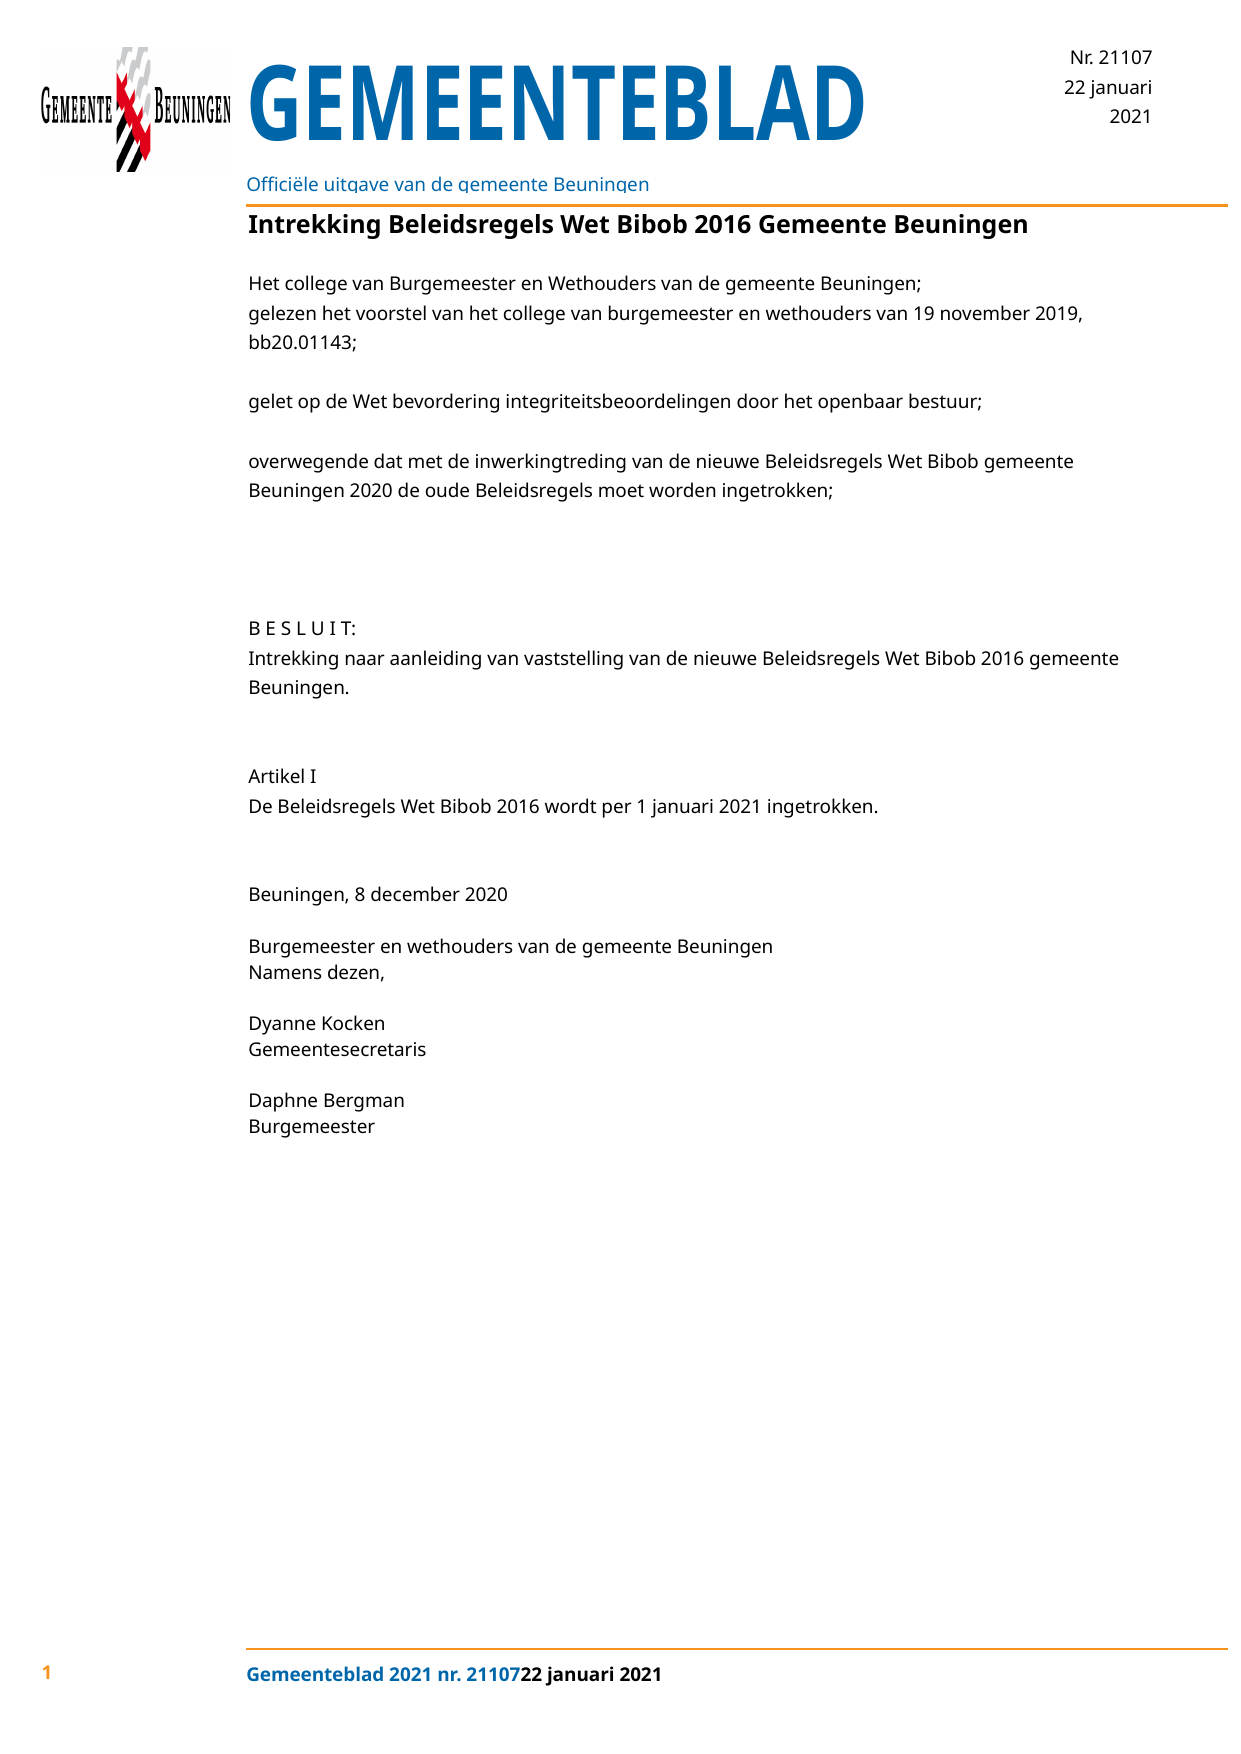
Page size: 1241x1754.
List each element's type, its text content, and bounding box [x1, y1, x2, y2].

text Burgemeester [248, 1113, 1152, 1139]
text gelezen het voorstel van het college van burgemeester en wethouders van 19 november 2019, bb20.01143; [248, 300, 1152, 355]
text gelet op de Wet bevordering integriteitsbeoordelingen door het openbaar bestuur; [248, 389, 1152, 414]
text Burgemeester en wethouders van de gemeente Beuningen [248, 933, 1152, 959]
text Intrekking naar aanleiding van vaststelling van de nieuwe Beleidsregels Wet Bibob 2016 gemeente Beuningen. [248, 645, 1152, 700]
text Intrekking Beleidsregels Wet Bibob 2016 Gemeente Beuningen [248, 207, 1152, 241]
text B E S L U I T: [248, 615, 1152, 641]
text Beuningen, 8 december 2020 [248, 882, 1152, 907]
text overwegende dat met de inwerkingtreding van de nieuwe Beleidsregels Wet Bibob gemeente Beuningen 2020 de oude Beleidsregels moet worden ingetrokken; [248, 448, 1152, 503]
text De Beleidsregels Wet Bibob 2016 wordt per 1 januari 2021 ingetrokken. [248, 793, 1152, 819]
text Gemeentesecretaris [248, 1036, 1152, 1062]
text Artikel I [248, 763, 1152, 789]
text Het college van Burgemeester en Wethouders van de gemeente Beuningen; [248, 270, 1152, 296]
text Daphne Bergman [248, 1087, 1152, 1113]
text Dyanne Kocken [248, 1010, 1152, 1036]
picture [41, 47, 231, 172]
text Namens dezen, [248, 959, 1152, 984]
